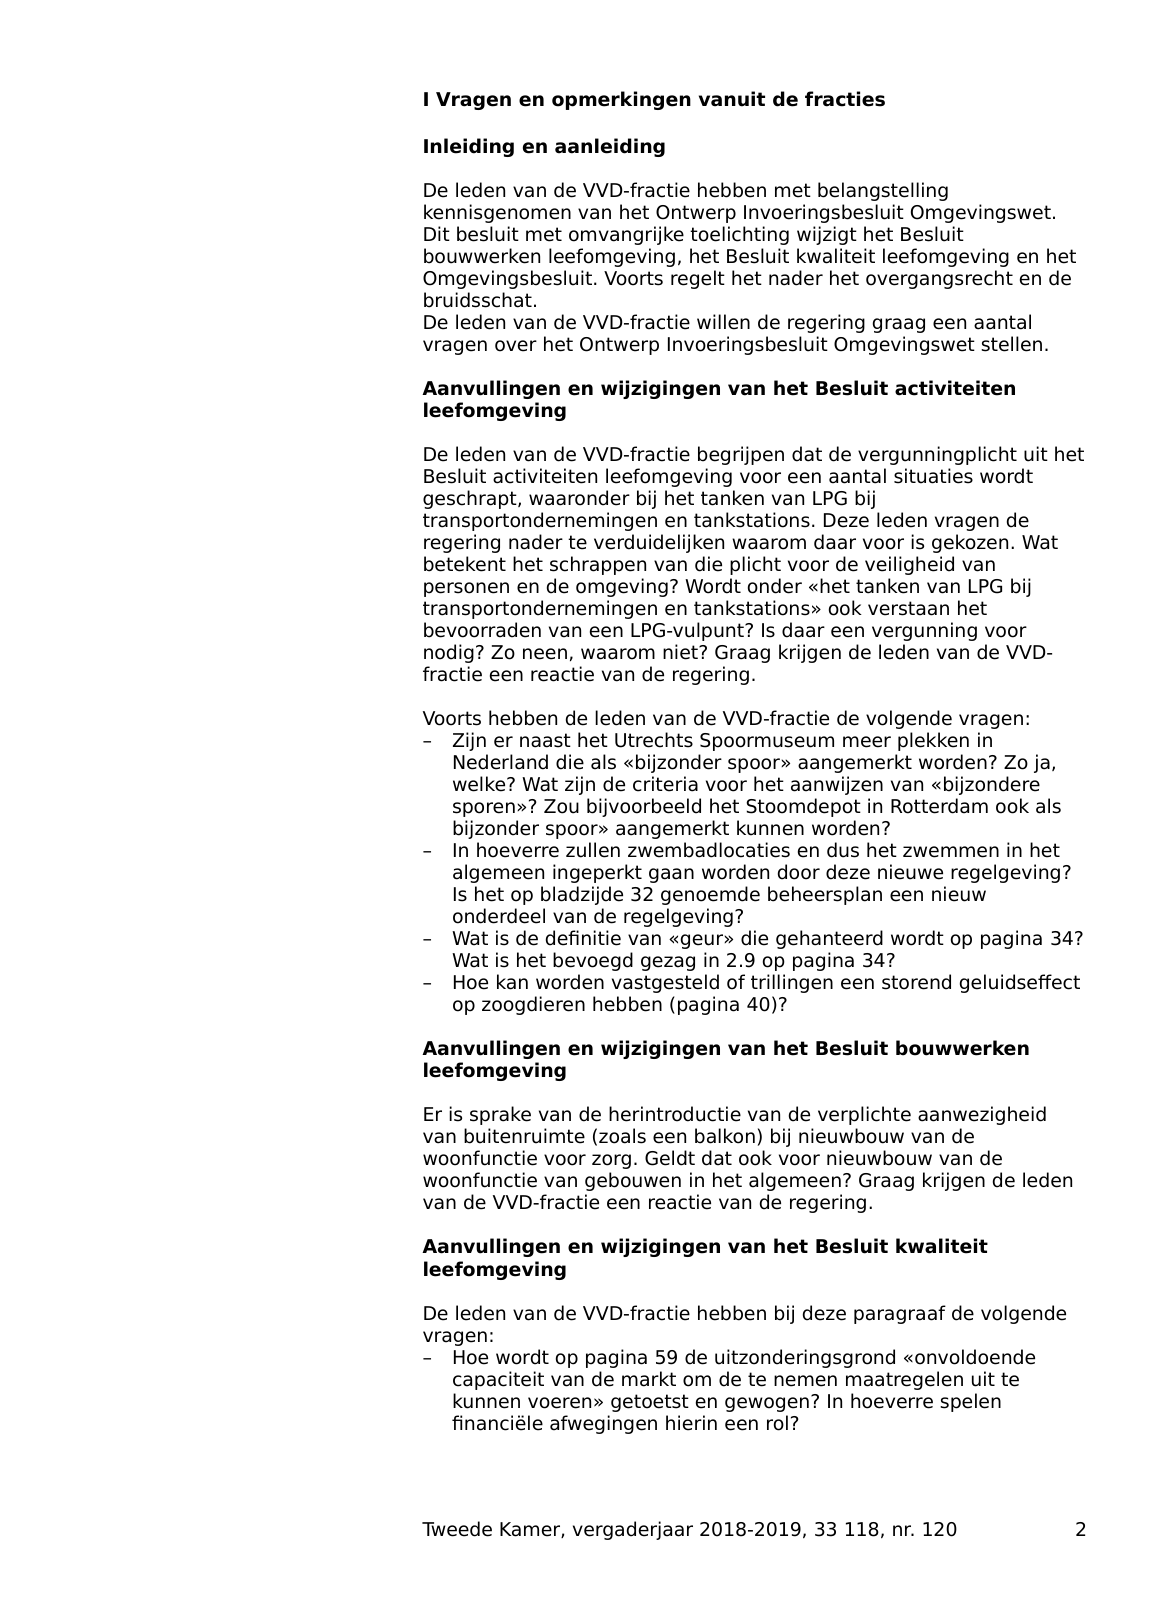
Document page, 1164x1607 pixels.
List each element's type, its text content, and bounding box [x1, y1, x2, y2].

text – Hoe wordt op pagina 59 de uitzonderingsgrond «onvoldoende capaciteit van de markt om de te nemen maatregelen uit te kunnen voeren» getoetst en gewogen? In hoeverre spelen financiële afwegingen hierin een rol? [422, 1347, 1087, 1434]
text De leden van de VVD-fractie willen de regering graag een aantal vragen over het Ontwerp Invoeringsbesluit Omgevingswet stellen. [422, 312, 1087, 356]
text De leden van de VVD-fractie begrijpen dat de vergunningplicht uit het Besluit activiteiten leefomgeving voor een aantal situaties wordt geschrapt, waaronder bij het tanken van LPG bij transportondernemingen en tankstations. Deze leden vragen de regering nader te verduidelijken waarom daar voor is gekozen. Wat betekent het schrappen van die plicht voor de veiligheid van personen en de omgeving? Wordt onder «het tanken van LPG bij transportondernemingen en tankstations» ook verstaan het bevoorraden van een LPG-vulpunt? Is daar een vergunning voor nodig? Zo neen, waarom niet? Graag krijgen de leden van de VVD-fractie een reactie van de regering. [422, 444, 1087, 686]
text Er is sprake van de herintroductie van de verplichte aanwezigheid van buitenruimte (zoals een balkon) bij nieuwbouw van de woonfunctie voor zorg. Geldt dat ook voor nieuwbouw van de woonfunctie van gebouwen in het algemeen? Graag krijgen de leden van de VVD-fractie een reactie van de regering. [422, 1104, 1087, 1214]
subtitle I Vragen en opmerkingen vanuit de fracties [422, 89, 1087, 111]
text Voorts hebben de leden van de VVD-fractie de volgende vragen: [422, 708, 1087, 730]
text De leden van de VVD-fractie hebben met belangstelling kennisgenomen van het Ontwerp Invoeringsbesluit Omgevingswet. Dit besluit met omvangrijke toelichting wijzigt het Besluit bouwwerken leefomgeving, het Besluit kwaliteit leefomgeving en het Omgevingsbesluit. Voorts regelt het nader het overgangsrecht en de bruidsschat. [422, 180, 1087, 312]
text De leden van de VVD-fractie hebben bij deze paragraaf de volgende vragen: [422, 1303, 1087, 1347]
text – Hoe kan worden vastgesteld of trillingen een storend geluidseffect op zoogdieren hebben (pagina 40)? [422, 972, 1087, 1016]
text – In hoeverre zullen zwembadlocaties en dus het zwemmen in het algemeen ingeperkt gaan worden door deze nieuwe regelgeving? Is het op bladzijde 32 genoemde beheersplan een nieuw onderdeel van de regelgeving? [422, 840, 1087, 928]
subtitle Aanvullingen en wijzigingen van het Besluit bouwwerken leefomgeving [422, 1038, 1087, 1082]
text – Zijn er naast het Utrechts Spoormuseum meer plekken in Nederland die als «bijzonder spoor» aangemerkt worden? Zo ja, welke? Wat zijn de criteria voor het aanwijzen van «bijzondere sporen»? Zou bijvoorbeeld het Stoomdepot in Rotterdam ook als bijzonder spoor» aangemerkt kunnen worden? [422, 730, 1087, 840]
subtitle Aanvullingen en wijzigingen van het Besluit kwaliteit leefomgeving [422, 1236, 1087, 1280]
text – Wat is de definitie van «geur» die gehanteerd wordt op pagina 34? Wat is het bevoegd gezag in 2.9 op pagina 34? [422, 928, 1087, 972]
subtitle Inleiding en aanleiding [422, 136, 1087, 158]
subtitle Aanvullingen en wijzigingen van het Besluit activiteiten leefomgeving [422, 378, 1087, 422]
